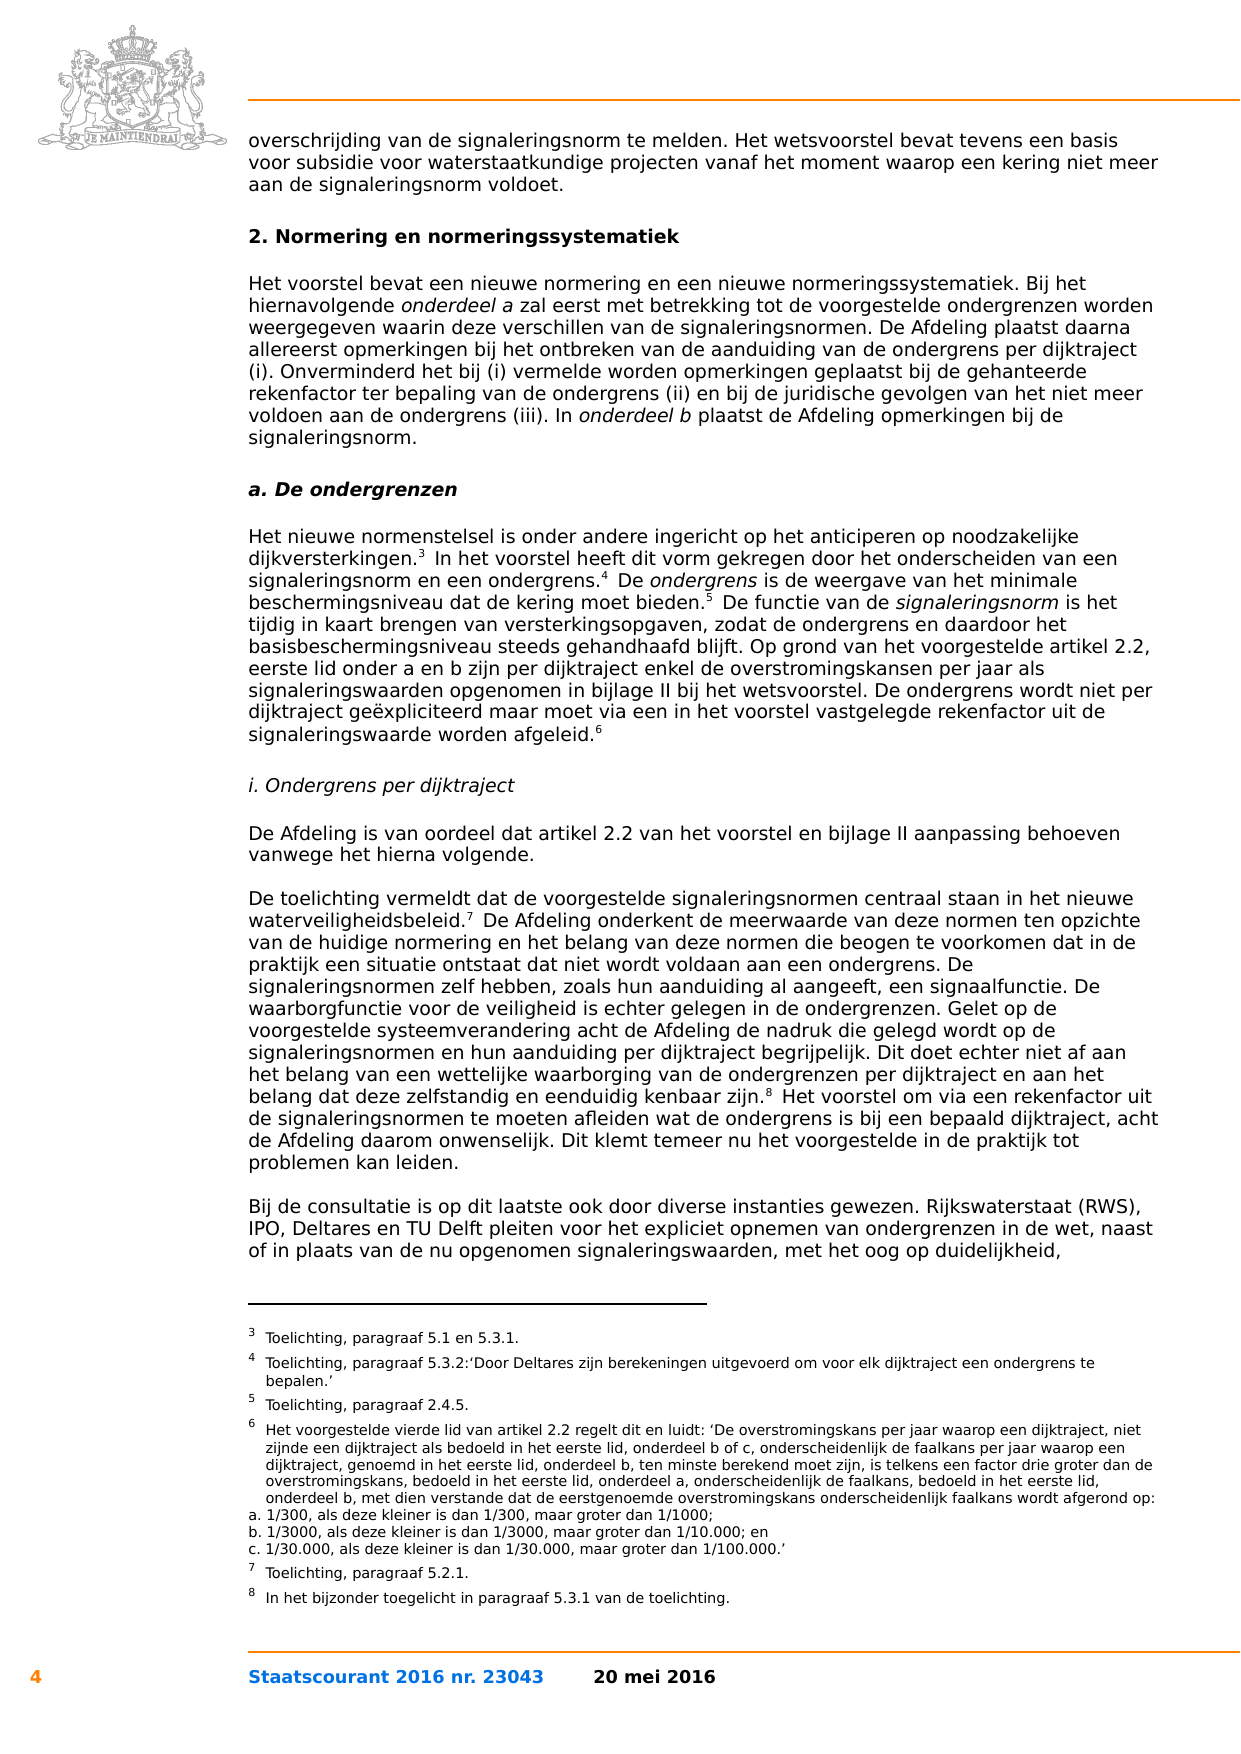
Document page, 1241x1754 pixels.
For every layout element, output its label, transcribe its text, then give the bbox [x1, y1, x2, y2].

text c. 1/30.000, als deze kleiner is dan 1/30.000, maar groter dan 1/100.000.’ [248, 1541, 1163, 1558]
text Toelichting, paragraaf 5.2.1. [248, 1561, 1163, 1583]
text Bij de consultatie is op dit laatste ook door diverse instanties gewezen. Rijkswaterstaat (RWS), IPO, Deltares en TU Delft pleiten voor het expliciet opnemen van ondergrenzen in de wet, naast of in plaats van de nu opgenomen signaleringswaarden, met het oog op duidelijkheid, [248, 1196, 1163, 1262]
text Toelichting, paragraaf 2.4.5. [248, 1393, 1163, 1415]
picture [38, 25, 227, 150]
text De Afdeling is van oordeel dat artikel 2.2 van het voorstel en bijlage II aanpassing behoeven vanwege het hierna volgende. [248, 822, 1163, 866]
subtitle 2. Normering en normeringssystematiek [248, 226, 1163, 248]
text Het nieuwe normenstelsel is onder andere ingericht op het anticiperen op noodzakelijke dijkversterkingen. In het voorstel heeft dit vorm gekregen door het onderscheiden van een signaleringsnorm en een ondergrens. De ondergrens is de weergave van het minimale beschermingsniveau dat de kering moet bieden. De functie van de signaleringsnorm is het tijdig in kaart brengen van versterkingsopgaven, zodat de ondergrens en daardoor het basisbeschermingsniveau steeds gehandhaafd blijft. Op grond van het voorgestelde artikel 2.2, eerste lid onder a en b zijn per dijktraject enkel de overstromingskansen per jaar als signaleringswaarden opgenomen in bijlage II bij het wetsvoorstel. De ondergrens wordt niet per dijktraject geëxpliciteerd maar moet via een in het voorstel vastgelegde rekenfactor uit de signaleringswaarde worden afgeleid. [248, 526, 1163, 745]
text Het voorgestelde vierde lid van artikel 2.2 regelt dit en luidt: ‘De overstromingskans per jaar waarop een dijktraject, niet zijnde een dijktraject als bedoeld in het eerste lid, onderdeel b of c, onderscheidenlijk de faalkans per jaar waarop een dijktraject, genoemd in het eerste lid, onderdeel b, ten minste berekend moet zijn, is telkens een factor drie groter dan de overstromingskans, bedoeld in het eerste lid, onderdeel a, onderscheidenlijk de faalkans, bedoeld in het eerste lid, onderdeel b, met dien verstande dat de eerstgenoemde overstromingskans onderscheidenlijk faalkans wordt afgerond op: [248, 1418, 1163, 1507]
text a. 1/300, als deze kleiner is dan 1/300, maar groter dan 1/1000; [248, 1507, 1163, 1524]
text Toelichting, paragraaf 5.3.2:‘Door Deltares zijn berekeningen uitgevoerd om voor elk dijktraject een ondergrens te bepalen.’ [248, 1351, 1163, 1390]
subtitle i. Ondergrens per dijktraject [248, 775, 1163, 797]
subtitle a. De ondergrenzen [248, 479, 1163, 501]
text De toelichting vermeldt dat de voorgestelde signaleringsnormen centraal staan in het nieuwe waterveiligheidsbeleid. De Afdeling onderkent de meerwaarde van deze normen ten opzichte van de huidige normering en het belang van deze normen die beogen te voorkomen dat in de praktijk een situatie ontstaat dat niet wordt voldaan aan een ondergrens. De signaleringsnormen zelf hebben, zoals hun aanduiding al aangeeft, een signaalfunctie. De waarborgfunctie voor de veiligheid is echter gelegen in de ondergrenzen. Gelet op de voorgestelde systeemverandering acht de Afdeling de nadruk die gelegd wordt op de signaleringsnormen en hun aanduiding per dijktraject begrijpelijk. Dit doet echter niet af aan het belang van een wettelijke waarborging van de ondergrenzen per dijktraject en aan het belang dat deze zelfstandig en eenduidig kenbaar zijn. Het voorstel om via een rekenfactor uit de signaleringsnormen te moeten afleiden wat de ondergrens is bij een bepaald dijktraject, acht de Afdeling daarom onwenselijk. Dit klemt temeer nu het voorgestelde in de praktijk tot problemen kan leiden. [248, 888, 1163, 1174]
text overschrijding van de signaleringsnorm te melden. Het wetsvoorstel bevat tevens een basis voor subsidie voor waterstaatkundige projecten vanaf het moment waarop een kering niet meer aan de signaleringsnorm voldoet. [248, 130, 1163, 196]
text Toelichting, paragraaf 5.1 en 5.3.1. [248, 1326, 1163, 1348]
text b. 1/3000, als deze kleiner is dan 1/3000, maar groter dan 1/10.000; en [248, 1524, 1163, 1541]
text In het bijzonder toegelicht in paragraaf 5.3.1 van de toelichting. [248, 1586, 1163, 1608]
text Het voorstel bevat een nieuwe normering en een nieuwe normeringssystematiek. Bij het hiernavolgende onderdeel a zal eerst met betrekking tot de voorgestelde ondergrenzen worden weergegeven waarin deze verschillen van de signaleringsnormen. De Afdeling plaatst daarna allereerst opmerkingen bij het ontbreken van de aanduiding van de ondergrens per dijktraject (i). Onverminderd het bij (i) vermelde worden opmerkingen geplaatst bij de gehanteerde rekenfactor ter bepaling van de ondergrens (ii) en bij de juridische gevolgen van het niet meer voldoen aan de ondergrens (iii). In onderdeel b plaatst de Afdeling opmerkingen bij de signaleringsnorm. [248, 273, 1163, 449]
